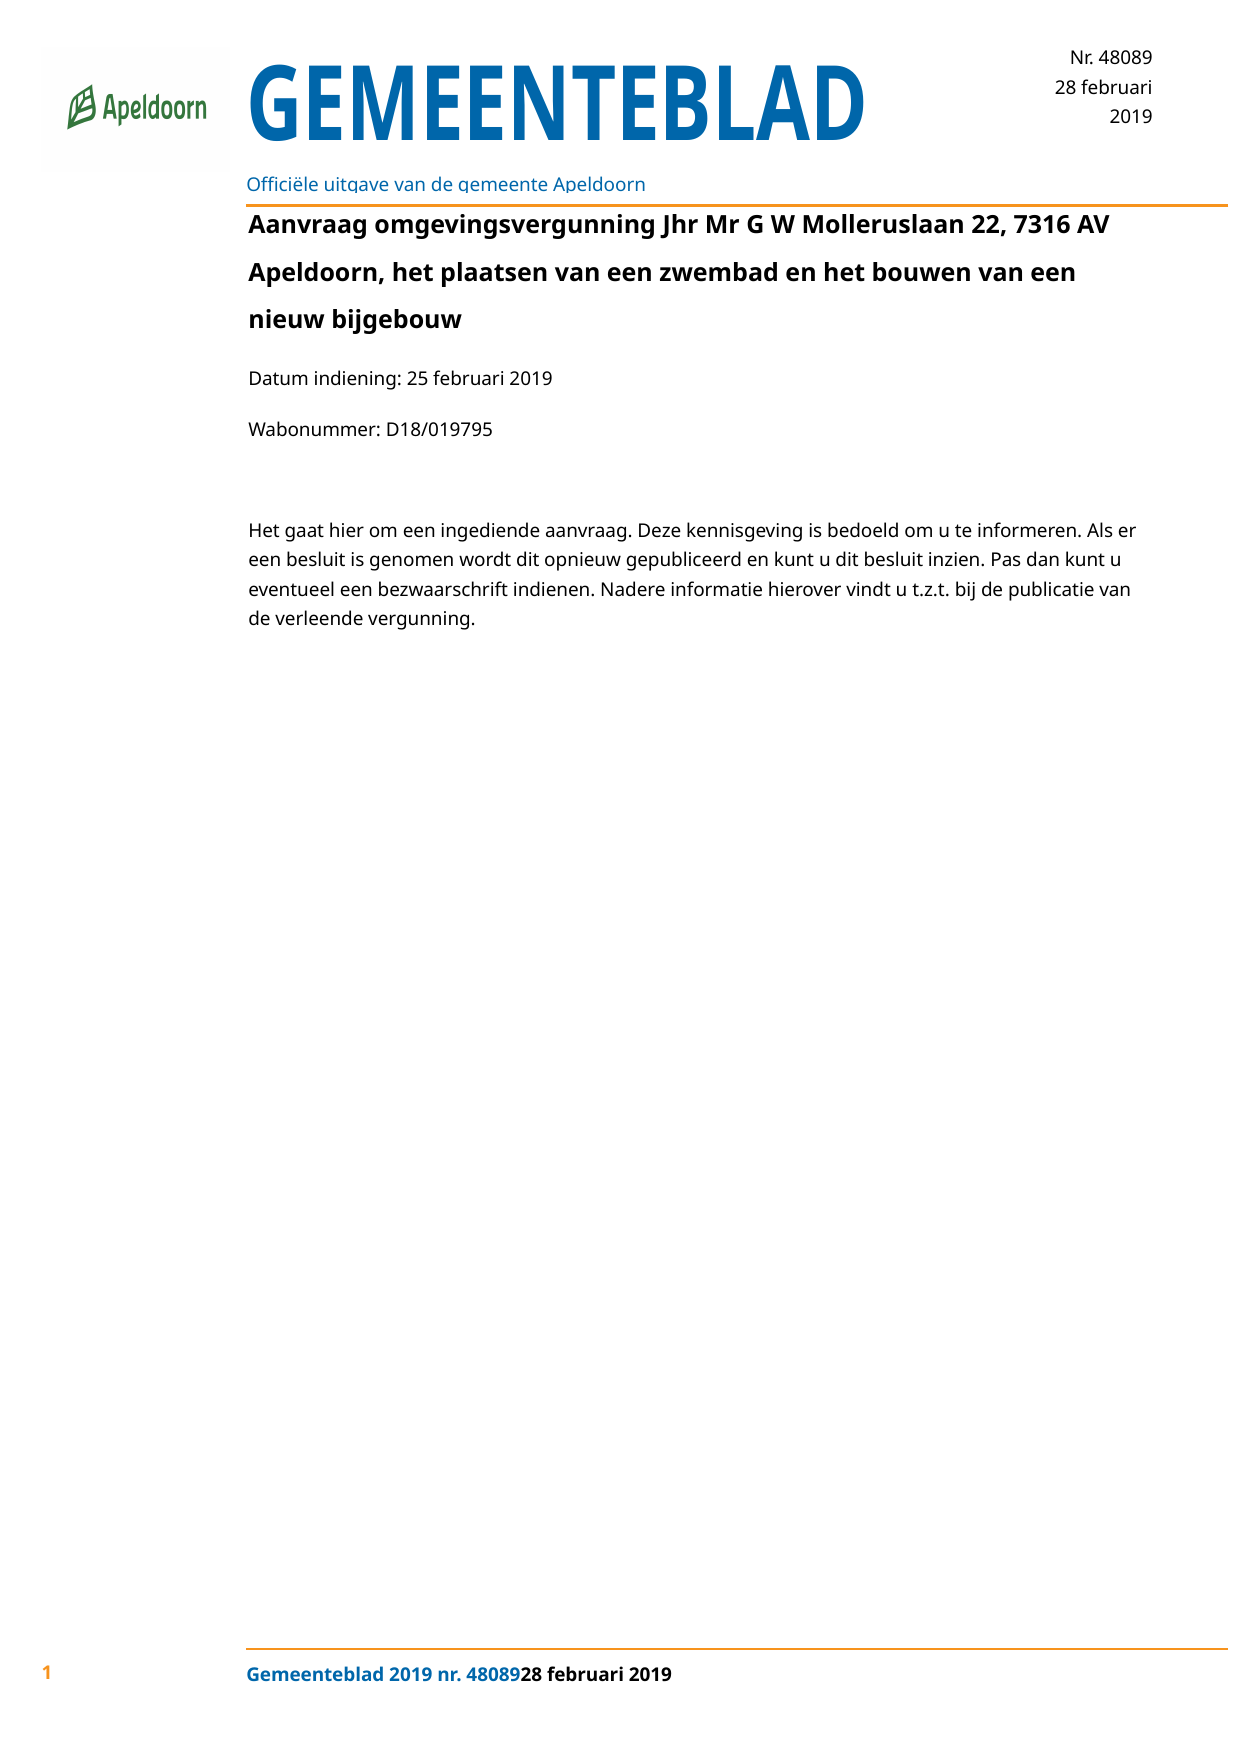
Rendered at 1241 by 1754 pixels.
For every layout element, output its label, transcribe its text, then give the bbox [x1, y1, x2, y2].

picture [41, 47, 231, 172]
text Wabonummer: D18/019795 [248, 416, 1152, 442]
text Aanvraag omgevingsvergunning Jhr Mr G W Molleruslaan 22, 7316 AV Apeldoorn, het plaatsen van een zwembad en het bouwen van een nieuw bijgebouw [248, 207, 1152, 336]
text Het gaat hier om een ingediende aanvraag. Deze kennisgeving is bedoeld om u te informeren. Als er een besluit is genomen wordt dit opnieuw gepubliceerd en kunt u dit besluit inzien. Pas dan kunt u eventueel een bezwaarschrift indienen. Nadere informatie hierover vindt u t.z.t. bij de publicatie van de verleende vergunning. [248, 517, 1152, 631]
text Datum indiening: 25 februari 2019 [248, 366, 1152, 391]
